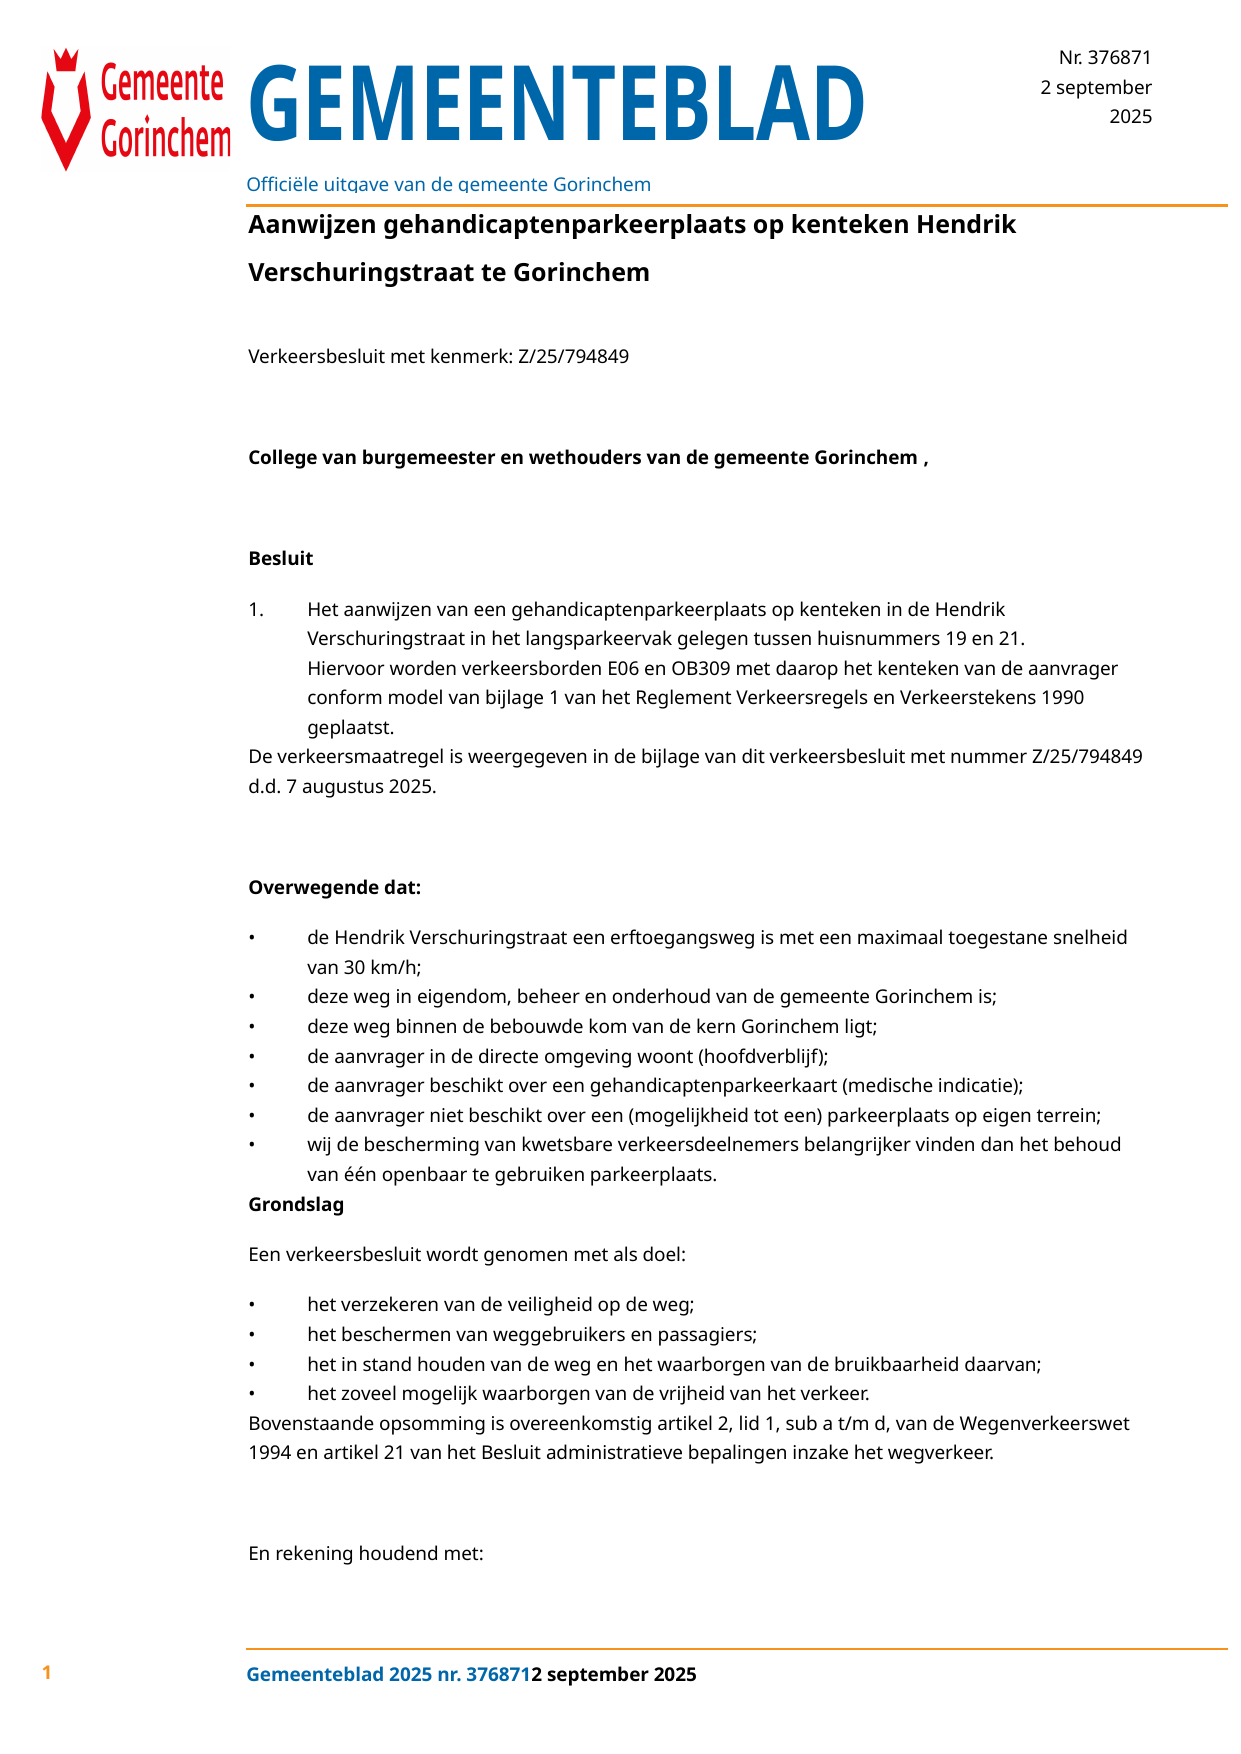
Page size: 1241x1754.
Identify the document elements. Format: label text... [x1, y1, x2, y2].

list het verzekeren van de veiligheid op de weg; [248, 1292, 1152, 1317]
list Het aanwijzen van een gehandicaptenparkeerplaats op kenteken in de Hendrik Verschuringstraat in het langsparkeervak gelegen tussen huisnummers 19 en 21. [248, 596, 1152, 651]
list deze weg in eigendom, beheer en onderhoud van de gemeente Gorinchem is; [248, 984, 1152, 1009]
text Overwegende dat: [248, 874, 1152, 900]
text College van burgemeester en wethouders van de gemeente Gorinchem , [248, 444, 1152, 470]
list de aanvrager in de directe omgeving woont (hoofdverblijf); [248, 1043, 1152, 1068]
text Bovenstaande opsomming is overeenkomstig artikel 2, lid 1, sub a t/m d, van de Wegenverkeerswet 1994 en artikel 21 van het Besluit administratieve bepalingen inzake het wegverkeer. [248, 1410, 1152, 1465]
text De verkeersmaatregel is weergegeven in de bijlage van dit verkeersbesluit met nummer Z/25/794849 d.d. 7 augustus 2025. [248, 744, 1152, 799]
list Hiervoor worden verkeersborden E06 en OB309 met daarop het kenteken van de aanvrager conform model van bijlage 1 van het Reglement Verkeersregels en Verkeerstekens 1990 geplaatst. [248, 655, 1152, 740]
list het beschermen van weggebruikers en passagiers; [248, 1321, 1152, 1347]
picture [41, 47, 231, 172]
list de aanvrager niet beschikt over een (mogelijkheid tot een) parkeerplaats op eigen terrein; [248, 1102, 1152, 1128]
text Besluit [248, 545, 1152, 571]
list het zoveel mogelijk waarborgen van de vrijheid van het verkeer. [248, 1380, 1152, 1406]
list deze weg binnen de bebouwde kom van de kern Gorinchem ligt; [248, 1013, 1152, 1039]
list de Hendrik Verschuringstraat een erftoegangsweg is met een maximaal toegestane snelheid van 30 km/h; [248, 924, 1152, 980]
text Een verkeersbesluit wordt genomen met als doel: [248, 1241, 1152, 1267]
text Verkeersbesluit met kenmerk: Z/25/794849 [248, 344, 1152, 369]
text En rekening houdend met: [248, 1540, 1152, 1566]
text Aanwijzen gehandicaptenparkeerplaats op kenteken Hendrik Verschuringstraat te Gorinchem [248, 207, 1152, 288]
list wij de bescherming van kwetsbare verkeersdeelnemers belangrijker vinden dan het behoud van één openbaar te gebruiken parkeerplaats. [248, 1132, 1152, 1187]
list de aanvrager beschikt over een gehandicaptenparkeerkaart (medische indicatie); [248, 1072, 1152, 1098]
list het in stand houden van de weg en het waarborgen van de bruikbaarheid daarvan; [248, 1351, 1152, 1376]
text Grondslag [248, 1191, 1152, 1216]
